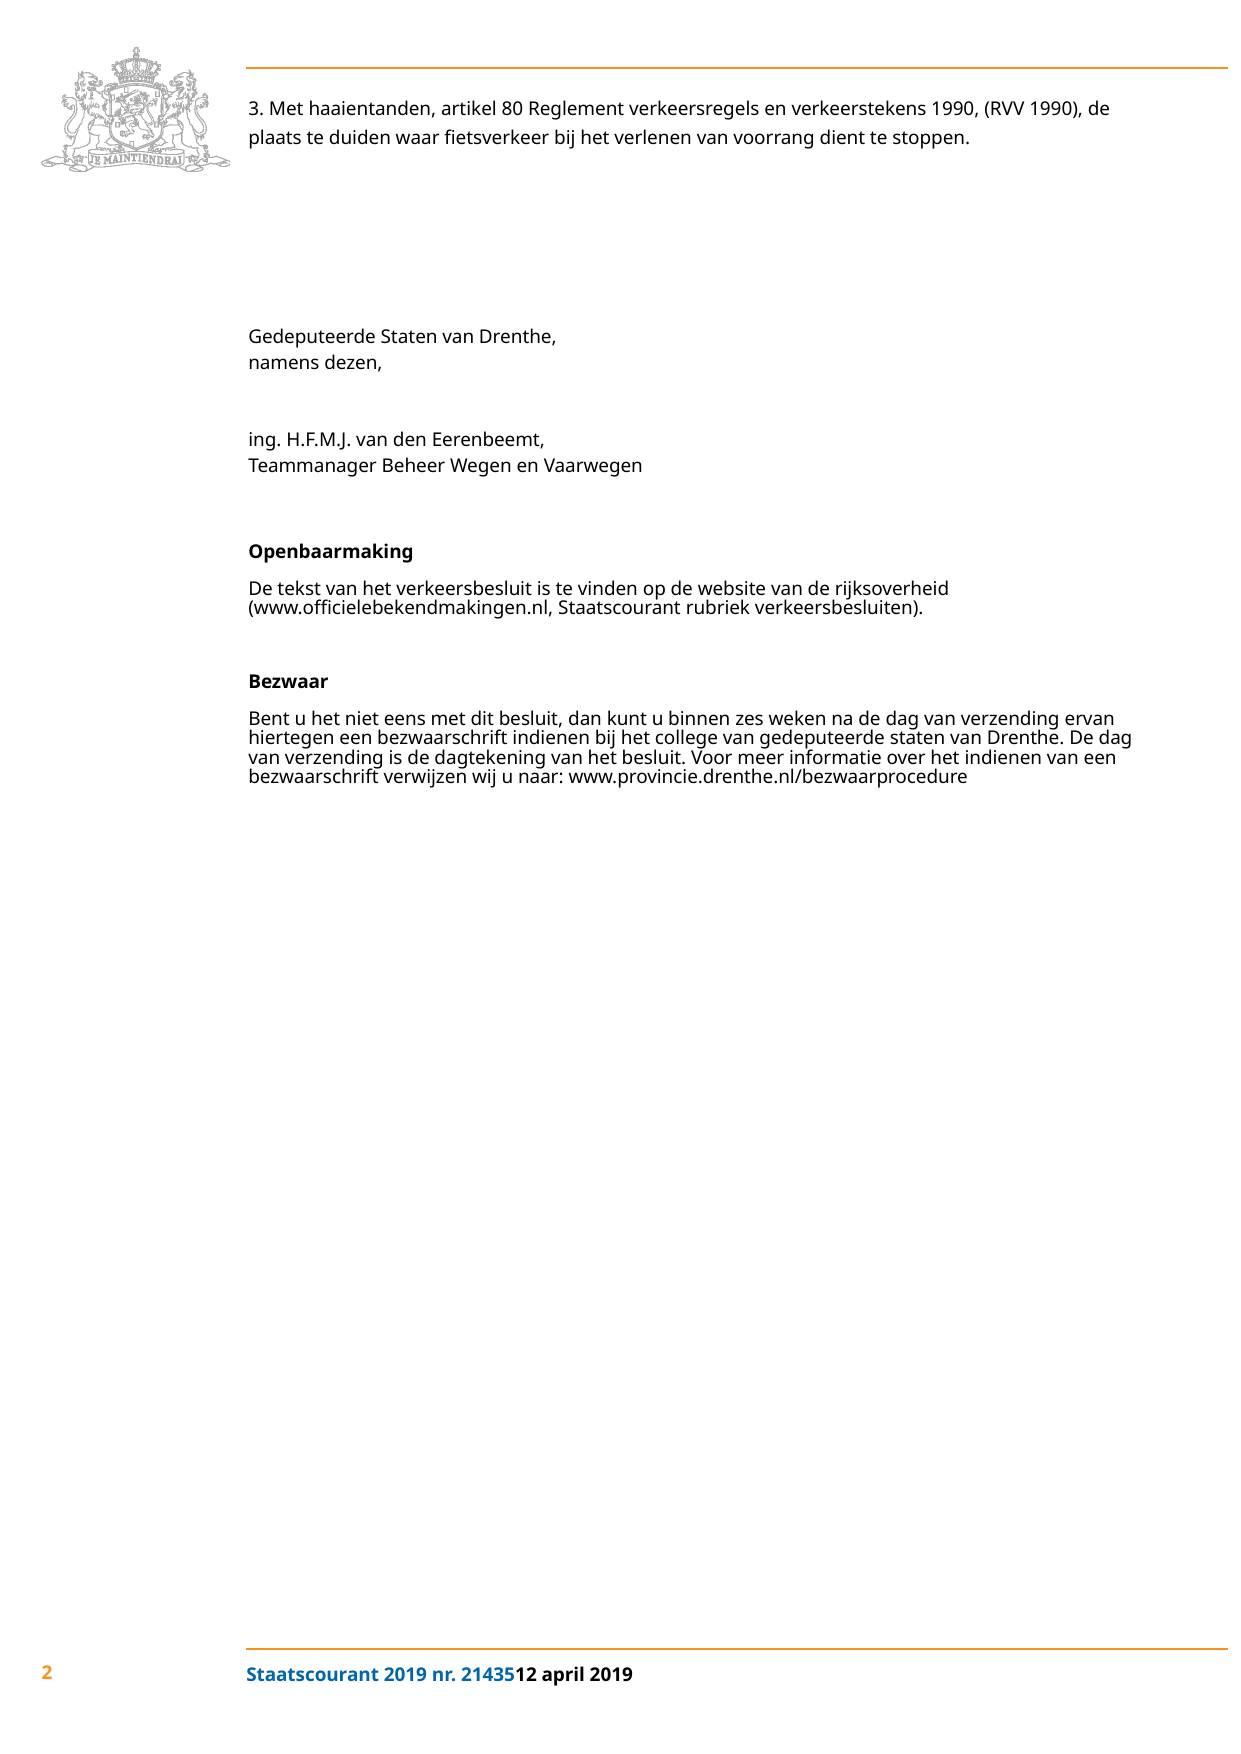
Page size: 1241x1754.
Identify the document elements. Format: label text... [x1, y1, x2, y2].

picture [41, 47, 231, 172]
text Bezwaar [248, 673, 1152, 692]
text Gedeputeerde Staten van Drenthe, [248, 323, 1152, 349]
text Bent u het niet eens met dit besluit, dan kunt u binnen zes weken na de dag van verzending ervan hiertegen een bezwaarschrift indienen bij het college van gedeputeerde staten van Drenthe. De dag van verzending is de dagtekening van het besluit. Voor meer informatie over het indienen van een bezwaarschrift verwijzen wij u naar: www.provincie.drenthe.nl/bezwaarprocedure [248, 710, 1152, 787]
text 3. Met haaientanden, artikel 80 Reglement verkeersregels en verkeerstekens 1990, (RVV 1990), de plaats te duiden waar fietsverkeer bij het verlenen van voorrang dient te stoppen. [248, 95, 1152, 150]
text namens dezen, [248, 349, 1152, 375]
text Openbaarmaking [248, 543, 1152, 562]
text Teammanager Beheer Wegen en Vaarwegen [248, 452, 1152, 478]
text ing. H.F.M.J. van den Eerenbeemt, [248, 426, 1152, 452]
text De tekst van het verkeersbesluit is te vinden op de website van de rijksoverheid (www.officielebekendmakingen.nl, Staatscourant rubriek verkeersbesluiten). [248, 580, 1152, 618]
